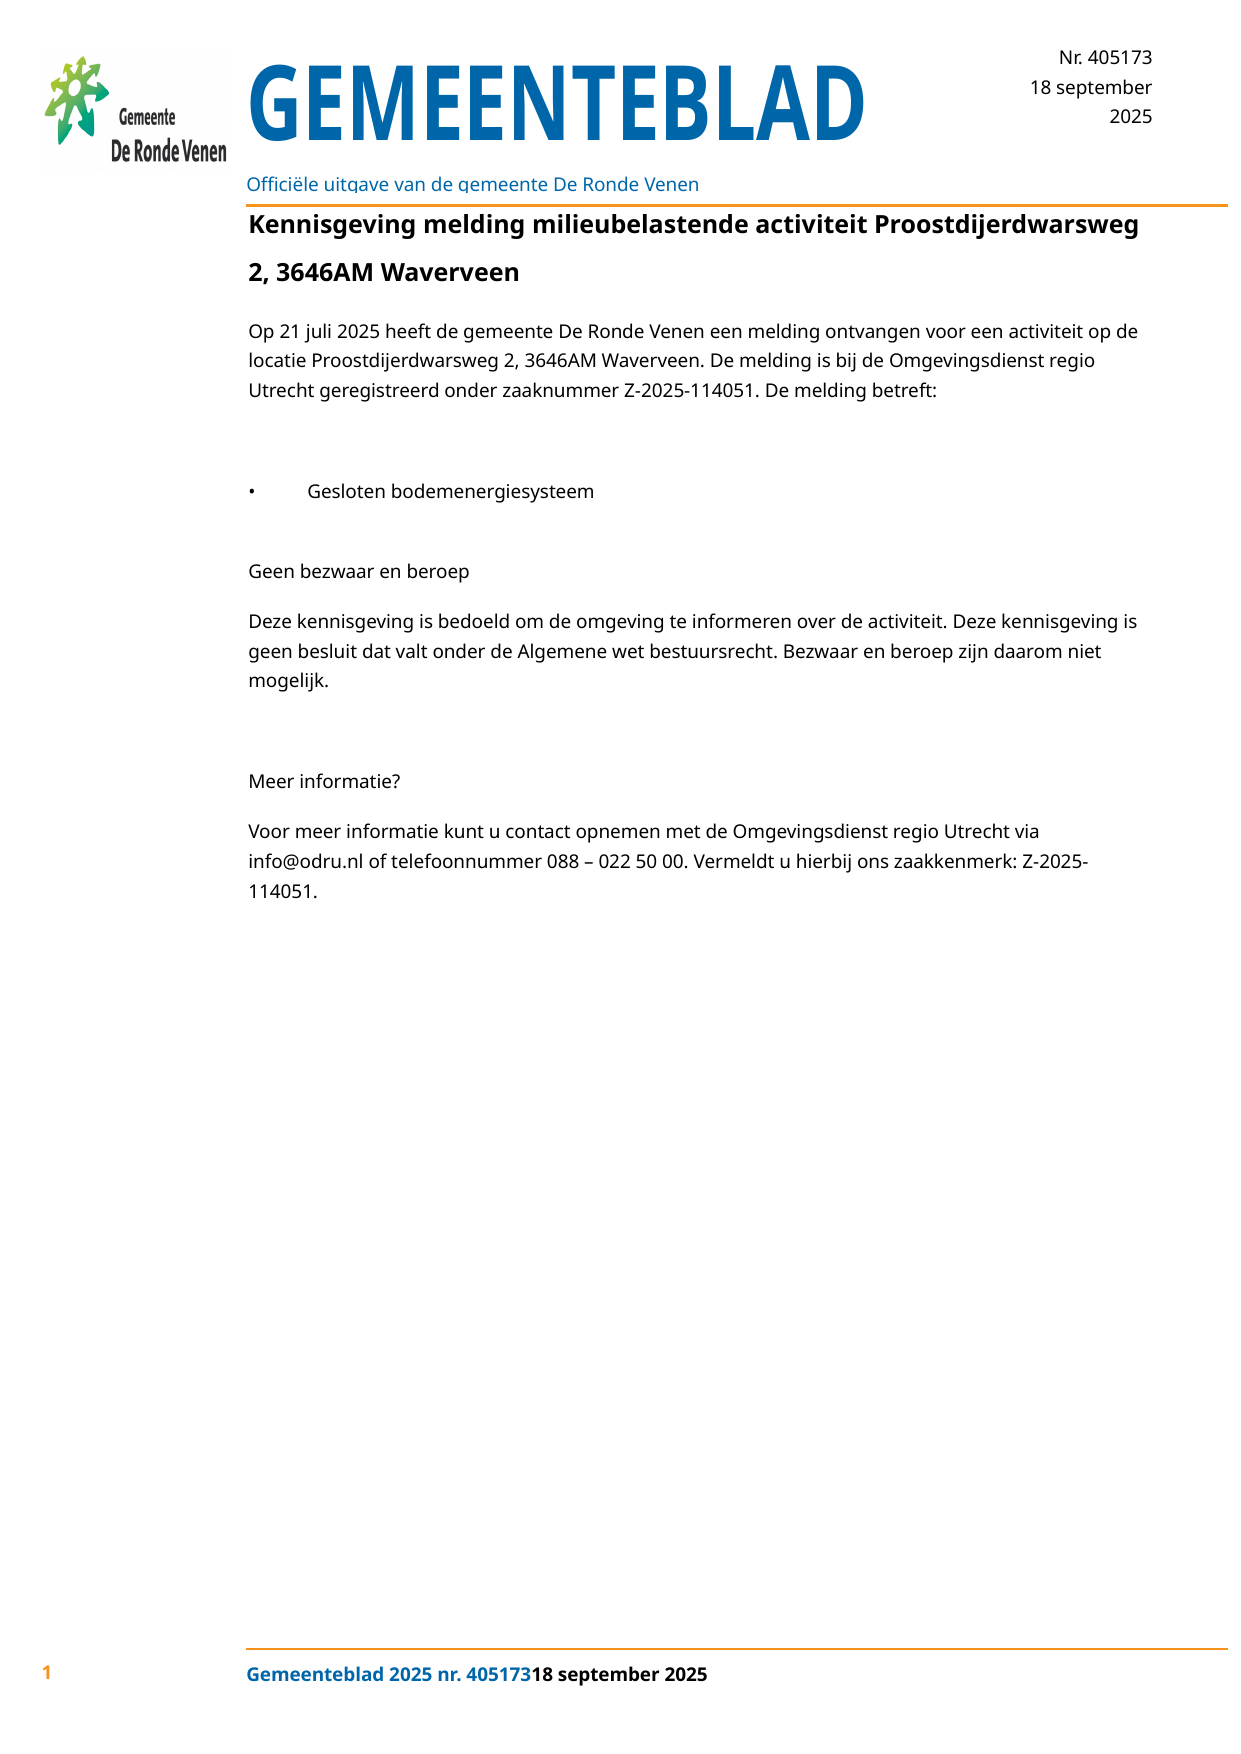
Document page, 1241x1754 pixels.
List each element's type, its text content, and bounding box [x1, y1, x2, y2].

picture [41, 47, 231, 172]
list Gesloten bodemenergiesysteem [248, 478, 1152, 504]
text Op 21 juli 2025 heeft de gemeente De Ronde Venen een melding ontvangen voor een activiteit op de locatie Proostdijerdwarsweg 2, 3646AM Waverveen. De melding is bij de Omgevingsdienst regio Utrecht geregistreerd onder zaaknummer Z-2025-114051. De melding betreft: [248, 318, 1152, 403]
text Voor meer informatie kunt u contact opnemen met de Omgevingsdienst regio Utrecht via info@odru.nl of telefoonnummer 088 – 022 50 00. Vermeldt u hierbij ons zaakkenmerk: Z-2025-114051. [248, 819, 1152, 904]
text Geen bezwaar en beroep [248, 558, 1152, 584]
text Meer informatie? [248, 768, 1152, 794]
text Deze kennisgeving is bedoeld om de omgeving te informeren over de activiteit. Deze kennisgeving is geen besluit dat valt onder de Algemene wet bestuursrecht. Bezwaar en beroep zijn daarom niet mogelijk. [248, 608, 1152, 693]
text Kennisgeving melding milieubelastende activiteit Proostdijerdwarsweg 2, 3646AM Waverveen [248, 207, 1152, 288]
